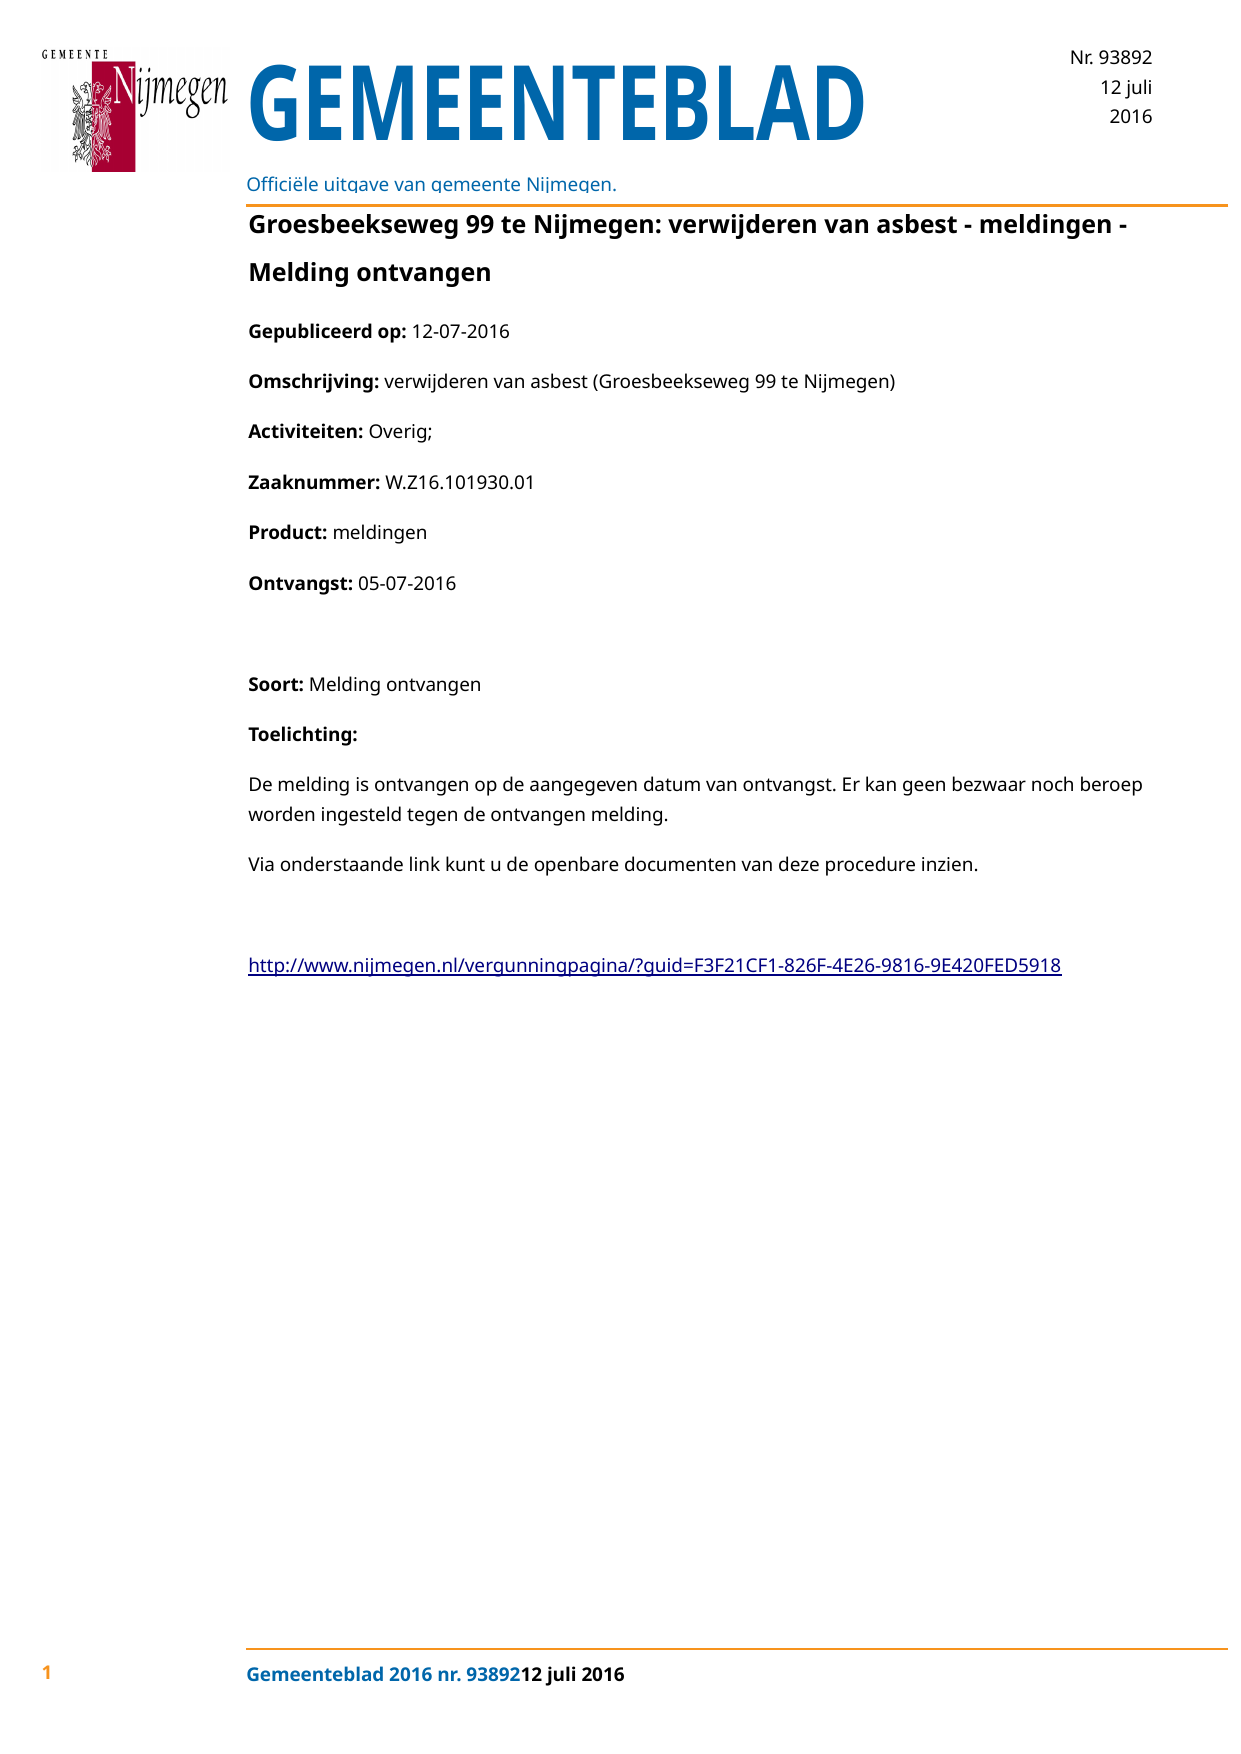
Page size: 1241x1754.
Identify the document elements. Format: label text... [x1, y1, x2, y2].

text Activiteiten: Overig; [248, 419, 1152, 444]
text Zaaknummer: W.Z16.101930.01 [248, 469, 1152, 495]
text Toelichting: [248, 721, 1152, 747]
text Soort: Melding ontvangen [248, 671, 1152, 697]
text http://www.nijmegen.nl/vergunningpagina/?guid=F3F21CF1-826F-4E26-9816-9E420FED5918 [248, 952, 1152, 978]
text Ontvangst: 05-07-2016 [248, 570, 1152, 596]
text Product: meldingen [248, 519, 1152, 545]
text Via onderstaande link kunt u de openbare documenten van deze procedure inzien. [248, 852, 1152, 877]
text Gepubliceerd op: 12-07-2016 [248, 318, 1152, 344]
text Omschrijving: verwijderen van asbest (Groesbeekseweg 99 te Nijmegen) [248, 368, 1152, 394]
picture [41, 47, 231, 172]
text De melding is ontvangen op de aangegeven datum van ontvangst. Er kan geen bezwaar noch beroep worden ingesteld tegen de ontvangen melding. [248, 772, 1152, 827]
text Groesbeekseweg 99 te Nijmegen: verwijderen van asbest - meldingen - Melding ontvangen [248, 207, 1152, 288]
